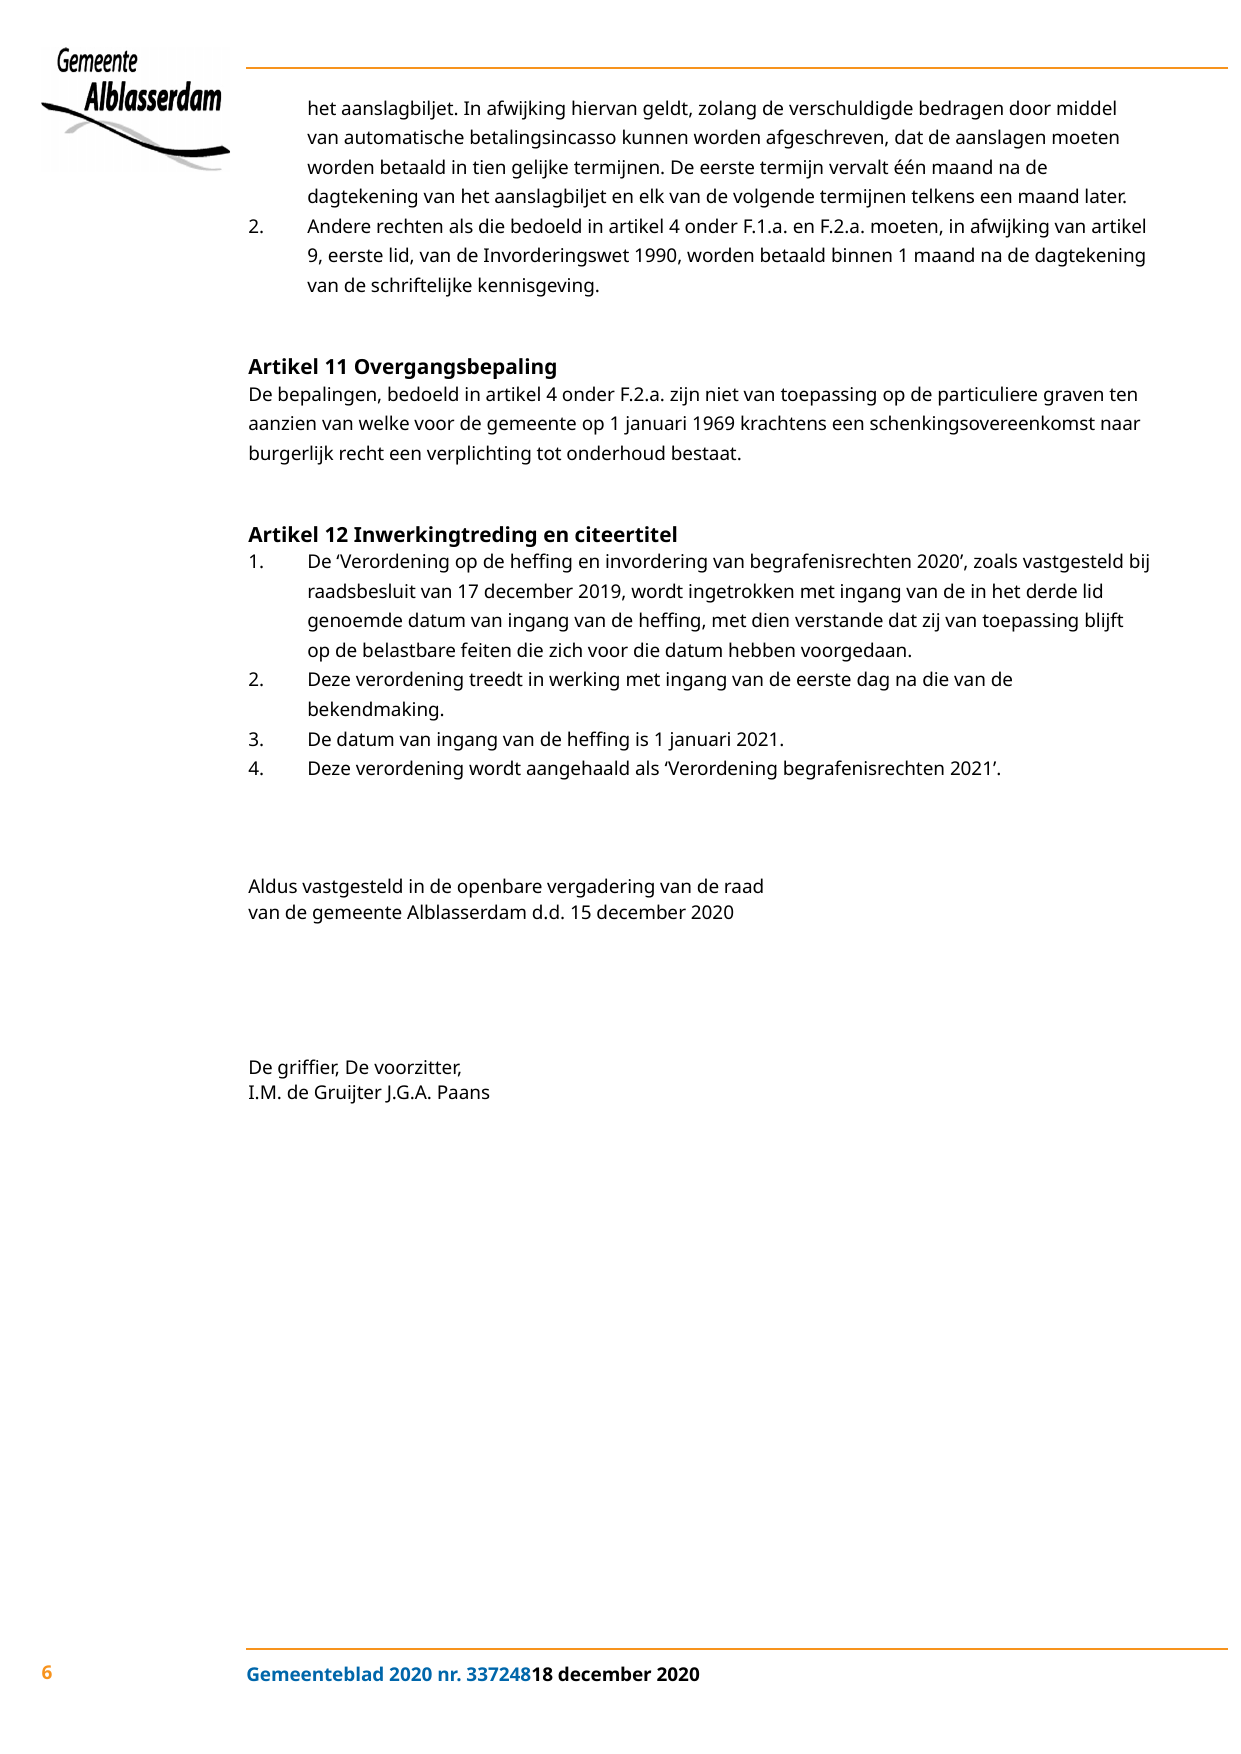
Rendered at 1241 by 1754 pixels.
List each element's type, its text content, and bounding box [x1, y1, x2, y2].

list het aanslagbiljet. In afwijking hiervan geldt, zolang de verschuldigde bedragen door middel van automatische betalingsincasso kunnen worden afgeschreven, dat de aanslagen moeten worden betaald in tien gelijke termijnen. De eerste termijn vervalt één maand na de dagtekening van het aanslagbiljet en elk van de volgende termijnen telkens een maand later. [248, 95, 1152, 209]
text Aldus vastgesteld in de openbare vergadering van de raad [248, 874, 1152, 899]
text De bepalingen, bedoeld in artikel 4 onder F.2.a. zijn niet van toepassing op de particuliere graven ten aanzien van welke voor de gemeente op 1 januari 1969 krachtens een schenkingsovereenkomst naar burgerlijk recht een verplichting tot onderhoud bestaat. [248, 381, 1152, 466]
picture [41, 47, 231, 172]
text van de gemeente Alblasserdam d.d. 15 december 2020 [248, 899, 1152, 925]
list Andere rechten als die bedoeld in artikel 4 onder F.1.a. en F.2.a. moeten, in afwijking van artikel 9, eerste lid, van de Invorderingswet 1990, worden betaald binnen 1 maand na de dagtekening van de schriftelijke kennisgeving. [248, 213, 1152, 298]
list Deze verordening wordt aangehaald als ‘Verordening begrafenisrechten 2021’. [248, 755, 1152, 781]
list Deze verordening treedt in werking met ingang van de eerste dag na die van de bekendmaking. [248, 667, 1152, 722]
text Artikel 11 Overgangsbepaling [248, 352, 1152, 381]
list De datum van ingang van de heffing is 1 januari 2021. [248, 726, 1152, 752]
list De ‘Verordening op de heffing en invordering van begrafenisrechten 2020’, zoals vastgesteld bij raadsbesluit van 17 december 2019, wordt ingetrokken met ingang van de in het derde lid genoemde datum van ingang van de heffing, met dien verstande dat zij van toepassing blijft op de belastbare feiten die zich voor die datum hebben voorgedaan. [248, 548, 1152, 663]
text Artikel 12 Inwerkingtreding en citeertitel [248, 520, 1152, 548]
text De griffier, De voorzitter, [248, 1054, 1152, 1079]
text I.M. de Gruijter J.G.A. Paans [248, 1079, 1152, 1105]
